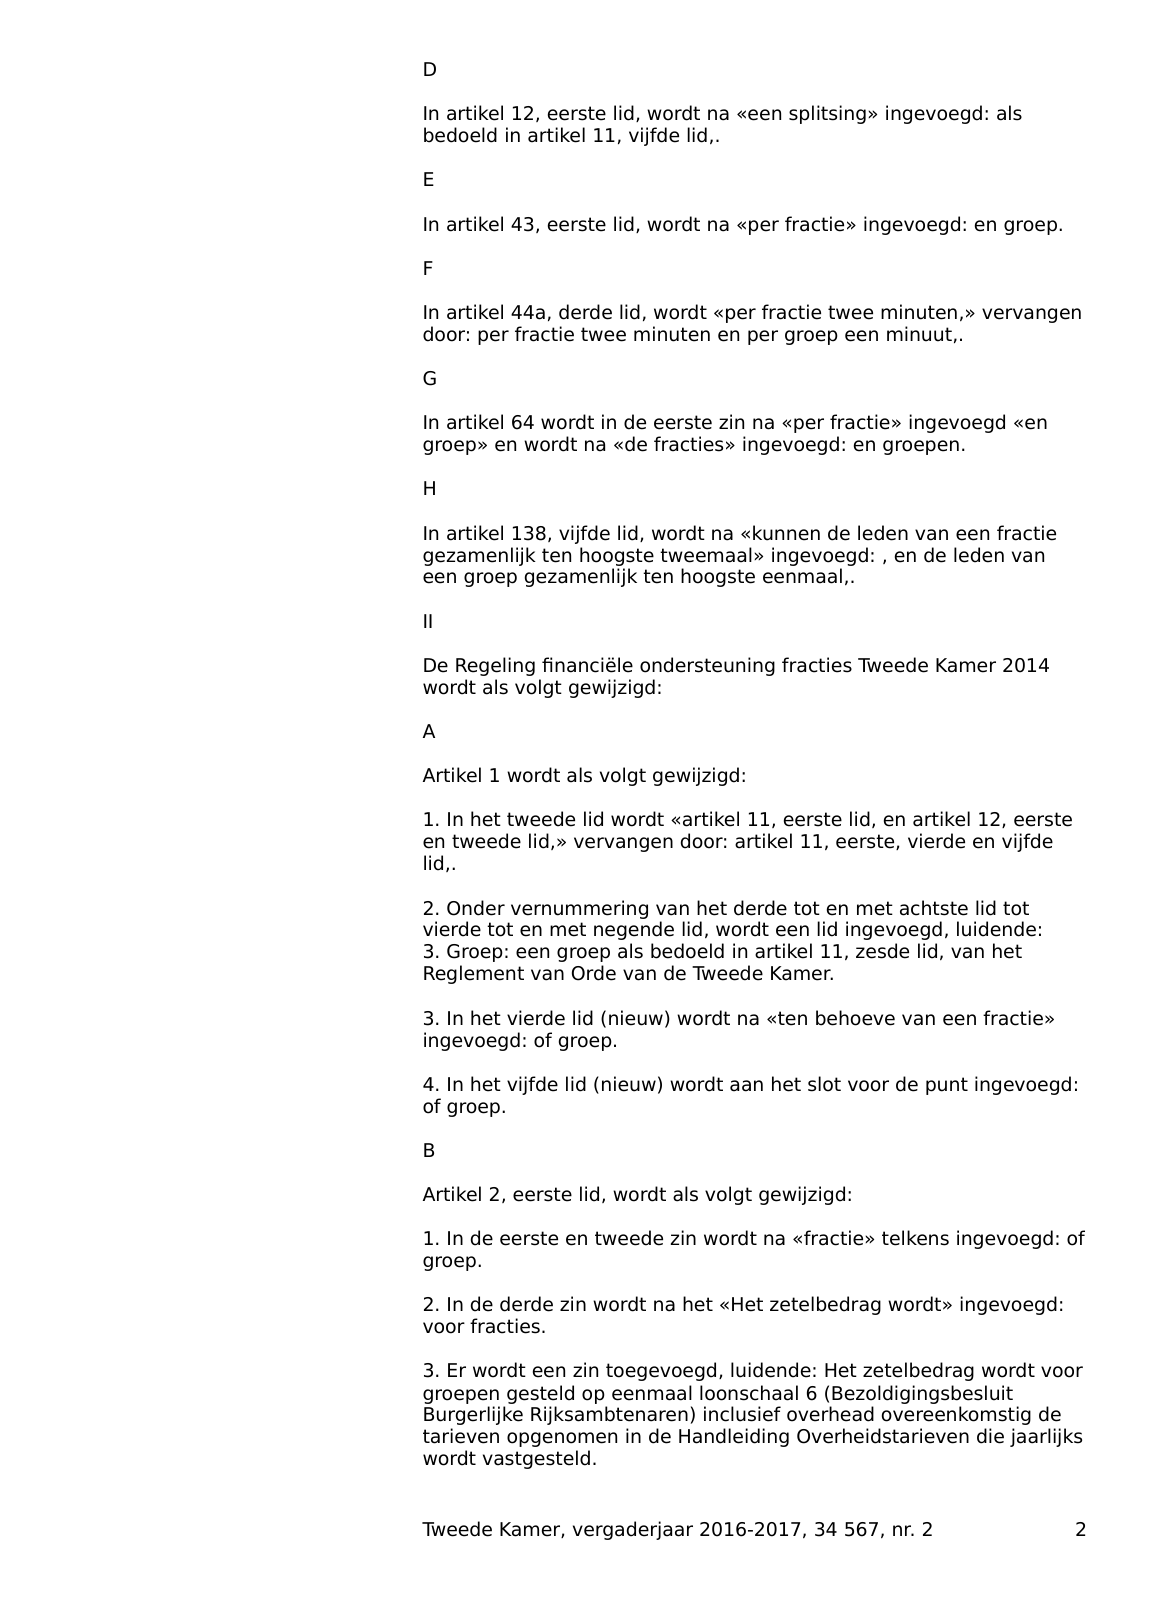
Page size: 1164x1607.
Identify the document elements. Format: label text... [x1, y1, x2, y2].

text 1. In de eerste en tweede zin wordt na «fractie» telkens ingevoegd: of groep. [422, 1228, 1087, 1272]
text In artikel 43, eerste lid, wordt na «per fractie» ingevoegd: en groep. [422, 213, 1087, 236]
text De Regeling financiële ondersteuning fracties Tweede Kamer 2014 wordt als volgt gewijzigd: [422, 655, 1087, 699]
text 3. In het vierde lid (nieuw) wordt na «ten behoeve van een fractie» ingevoegd: of groep. [422, 1007, 1087, 1051]
text 2. In de derde zin wordt na het «Het zetelbedrag wordt» ingevoegd: voor fracties. [422, 1294, 1087, 1338]
text 4. In het vijfde lid (nieuw) wordt aan het slot voor de punt ingevoegd: of groep. [422, 1074, 1087, 1118]
subtitle A [422, 721, 1087, 743]
subtitle F [422, 258, 1087, 280]
subtitle D [422, 59, 1087, 81]
text 2. Onder vernummering van het derde tot en met achtste lid tot vierde tot en met negende lid, wordt een lid ingevoegd, luidende: [422, 897, 1087, 941]
text Artikel 1 wordt als volgt gewijzigd: [422, 765, 1087, 787]
text In artikel 44a, derde lid, wordt «per fractie twee minuten,» vervangen door: per fractie twee minuten en per groep een minuut,. [422, 302, 1087, 346]
subtitle II [422, 611, 1087, 633]
text Artikel 2, eerste lid, wordt als volgt gewijzigd: [422, 1184, 1087, 1206]
subtitle G [422, 368, 1087, 390]
text 3. Er wordt een zin toegevoegd, luidende: Het zetelbedrag wordt voor groepen gesteld op eenmaal loonschaal 6 (Bezoldigingsbesluit Burgerlijke Rijksambtenaren) inclusief overhead overeenkomstig de tarieven opgenomen in de Handleiding Overheidstarieven die jaarlijks wordt vastgesteld. [422, 1360, 1087, 1470]
subtitle E [422, 169, 1087, 191]
text 3. Groep: een groep als bedoeld in artikel 11, zesde lid, van het Reglement van Orde van de Tweede Kamer. [422, 941, 1087, 985]
subtitle B [422, 1140, 1087, 1162]
text 1. In het tweede lid wordt «artikel 11, eerste lid, en artikel 12, eerste en tweede lid,» vervangen door: artikel 11, eerste, vierde en vijfde lid,. [422, 809, 1087, 875]
text In artikel 12, eerste lid, wordt na «een splitsing» ingevoegd: als bedoeld in artikel 11, vijfde lid,. [422, 103, 1087, 147]
text In artikel 64 wordt in de eerste zin na «per fractie» ingevoegd «en groep» en wordt na «de fracties» ingevoegd: en groepen. [422, 412, 1087, 456]
subtitle H [422, 478, 1087, 500]
text In artikel 138, vijfde lid, wordt na «kunnen de leden van een fractie gezamenlijk ten hoogste tweemaal» ingevoegd: , en de leden van een groep gezamenlijk ten hoogste eenmaal,. [422, 522, 1087, 588]
